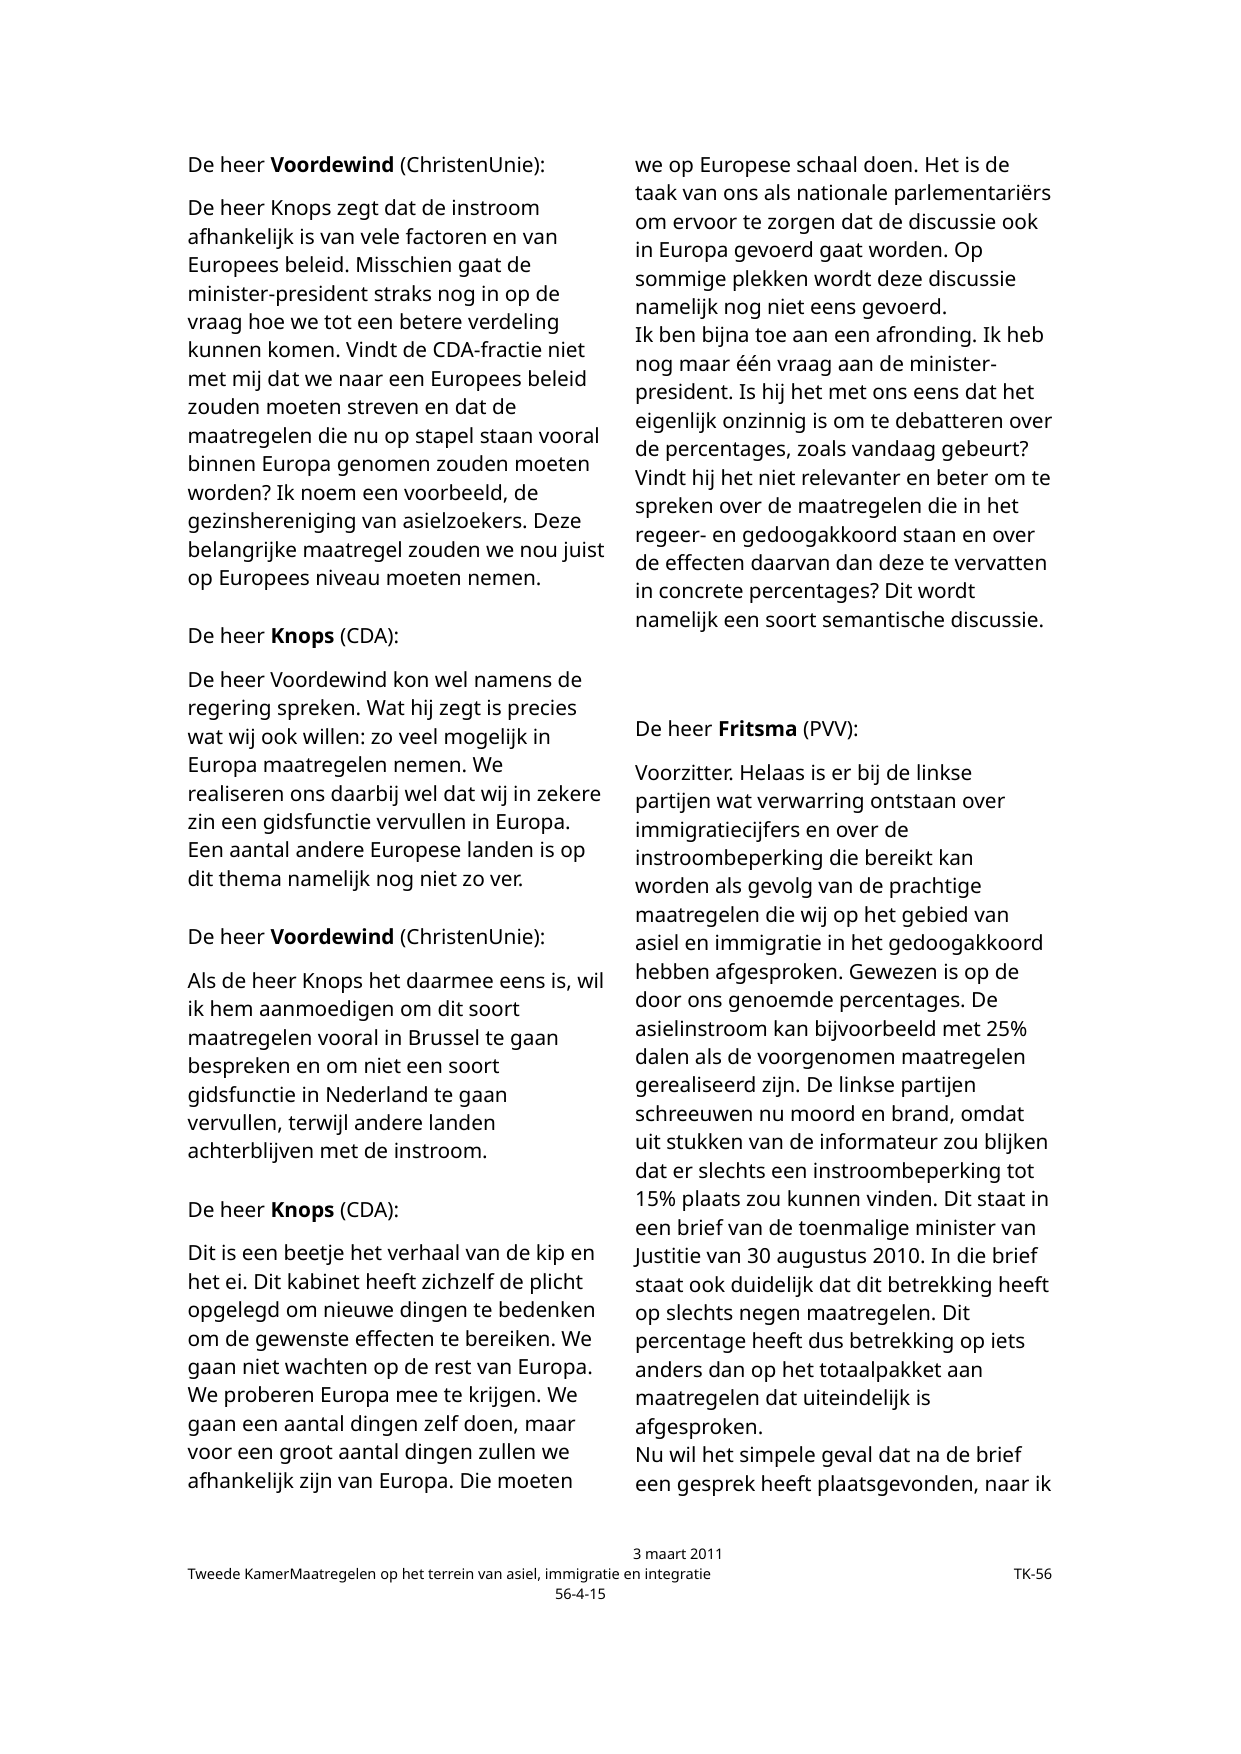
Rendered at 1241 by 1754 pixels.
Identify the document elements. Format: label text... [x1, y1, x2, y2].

text De heer Voordewind (ChristenUnie): [187, 922, 605, 951]
text Voorzitter. Helaas is er bij de linkse partijen wat verwarring ontstaan over immigratiecijfers en over de instroombeperking die bereikt kan worden als gevolg van de prachtige maatregelen die wij op het gebied van asiel en immigratie in het gedoogakkoord hebben afgesproken. Gewezen is op de door ons genoemde percentages. De asielinstroom kan bijvoorbeeld met 25% dalen als de voorgenomen maatregelen gerealiseerd zijn. De linkse partijen schreeuwen nu moord en brand, omdat uit stukken van de informateur zou blijken dat er slechts een instroombeperking tot 15% plaats zou kunnen vinden. Dit staat in een brief van de toenmalige minister van Justitie van 30 augustus 2010. In die brief staat ook duidelijk dat dit betrekking heeft op slechts negen maatregelen. Dit percentage heeft dus betrekking op iets anders dan op het totaalpakket aan maatregelen dat uiteindelijk is afgesproken. [635, 758, 1053, 1440]
text Dit is een beetje het verhaal van de kip en het ei. Dit kabinet heeft zichzelf de plicht opgelegd om nieuwe dingen te bedenken om de gewenste effecten te bereiken. We gaan niet wachten op de rest van Europa. We proberen Europa mee te krijgen. We gaan een aantal dingen zelf doen, maar voor een groot aantal dingen zullen we afhankelijk zijn van Europa. Die moeten [187, 1238, 605, 1494]
text De heer Knops (CDA): [187, 622, 605, 650]
text Ik ben bijna toe aan een afronding. Ik heb nog maar één vraag aan de minister-president. Is hij het met ons eens dat het eigenlijk onzinnig is om te debatteren over de percentages, zoals vandaag gebeurt? Vindt hij het niet relevanter en beter om te spreken over de maatregelen die in het regeer- en gedoogakkoord staan en over de effecten daarvan dan deze te vervatten in concrete percentages? Dit wordt namelijk een soort semantische discussie. [635, 321, 1053, 633]
text De heer Fritsma (PVV): [635, 714, 1053, 743]
text  [635, 663, 1053, 692]
text Als de heer Knops het daarmee eens is, wil ik hem aanmoedigen om dit soort maatregelen vooral in Brussel te gaan bespreken en om niet een soort gidsfunctie in Nederland te gaan vervullen, terwijl andere landen achterblijven met de instroom. [187, 966, 605, 1165]
text De heer Knops zegt dat de instroom afhankelijk is van vele factoren en van Europees beleid. Misschien gaat de minister-president straks nog in op de vraag hoe we tot een betere verdeling kunnen komen. Vindt de CDA-fractie niet met mij dat we naar een Europees beleid zouden moeten streven en dat de maatregelen die nu op stapel staan vooral binnen Europa genomen zouden moeten worden? Ik noem een voorbeeld, de gezinshereniging van asielzoekers. Deze belangrijke maatregel zouden we nou juist op Europees niveau moeten nemen. [187, 193, 605, 592]
text De heer Voordewind (ChristenUnie): [187, 150, 605, 178]
text Nu wil het simpele geval dat na de brief een gesprek heeft plaatsgevonden, naar ik [635, 1440, 1053, 1497]
text De heer Knops (CDA): [187, 1195, 605, 1223]
text we op Europese schaal doen. Het is de taak van ons als nationale parlementariërs om ervoor te zorgen dat de discussie ook in Europa gevoerd gaat worden. Op sommige plekken wordt deze discussie namelijk nog niet eens gevoerd. [635, 150, 1053, 321]
text De heer Voordewind kon wel namens de regering spreken. Wat hij zegt is precies wat wij ook willen: zo veel mogelijk in Europa maatregelen nemen. We realiseren ons daarbij wel dat wij in zekere zin een gidsfunctie vervullen in Europa. Een aantal andere Europese landen is op dit thema namelijk nog niet zo ver. [187, 665, 605, 892]
